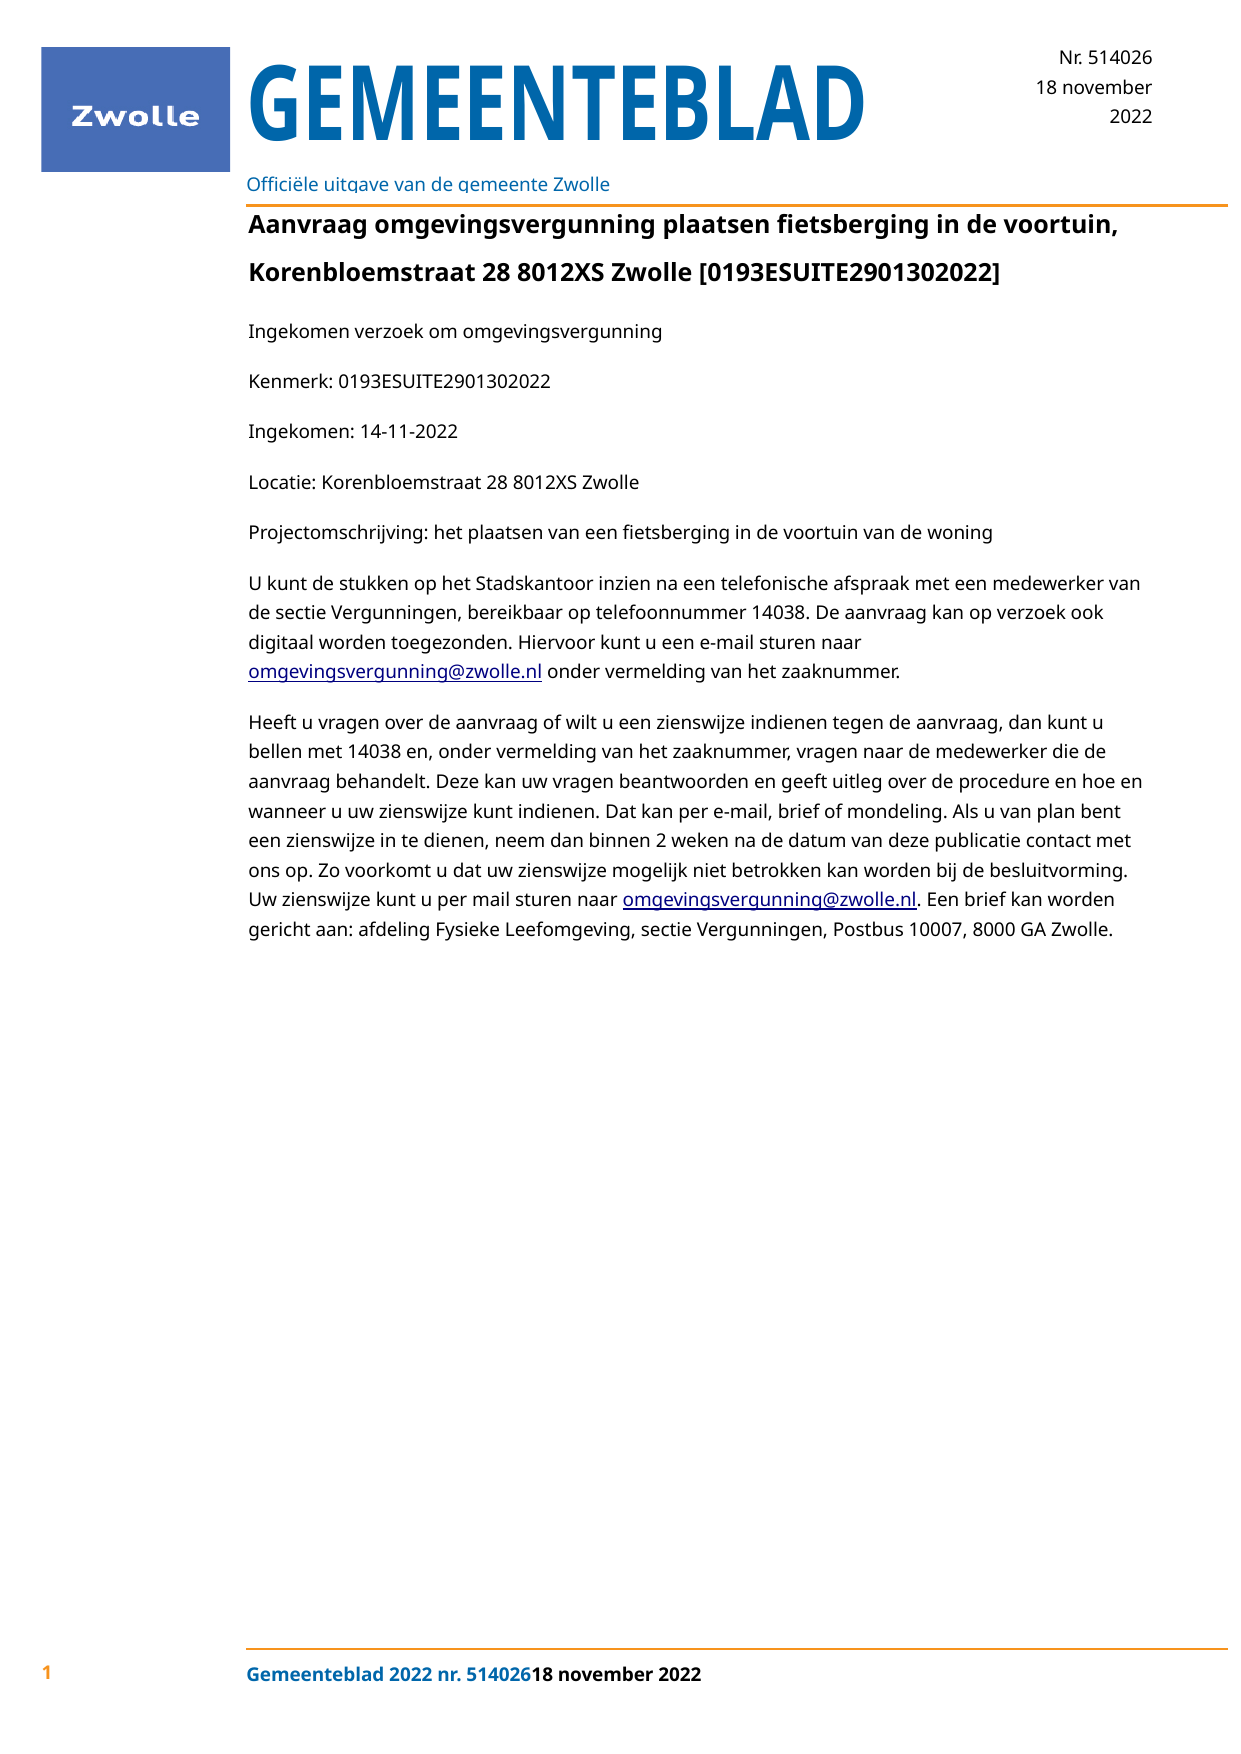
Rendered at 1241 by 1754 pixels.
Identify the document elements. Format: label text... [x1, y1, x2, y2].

text U kunt de stukken op het Stadskantoor inzien na een telefonische afspraak met een medewerker van de sectie Vergunningen, bereikbaar op telefoonnummer 14038. De aanvraag kan op verzoek ook digitaal worden toegezonden. Hiervoor kunt u een e-mail sturen naar omgevingsvergunning@zwolle.nl onder vermelding van het zaaknummer. [248, 570, 1152, 684]
text Locatie: Korenbloemstraat 28 8012XS Zwolle [248, 469, 1152, 495]
text Heeft u vragen over de aanvraag of wilt u een zienswijze indienen tegen de aanvraag, dan kunt u bellen met 14038 en, onder vermelding van het zaaknummer, vragen naar de medewerker die de aanvraag behandelt. Deze kan uw vragen beantwoorden en geeft uitleg over de procedure en hoe en wanneer u uw zienswijze kunt indienen. Dat kan per e-mail, brief of mondeling. Als u van plan bent een zienswijze in te dienen, neem dan binnen 2 weken na de datum van deze publicatie contact met ons op. Zo voorkomt u dat uw zienswijze mogelijk niet betrokken kan worden bij de besluitvorming. Uw zienswijze kunt u per mail sturen naar omgevingsvergunning@zwolle.nl. Een brief kan worden gericht aan: afdeling Fysieke Leefomgeving, sectie Vergunningen, Postbus 10007, 8000 GA Zwolle. [248, 709, 1152, 942]
text Ingekomen: 14-11-2022 [248, 419, 1152, 444]
text Projectomschrijving: het plaatsen van een fietsberging in de voortuin van de woning [248, 519, 1152, 545]
text Ingekomen verzoek om omgevingsvergunning [248, 318, 1152, 344]
text Kenmerk: 0193ESUITE2901302022 [248, 368, 1152, 394]
picture [41, 47, 231, 172]
text Aanvraag omgevingsvergunning plaatsen fietsberging in de voortuin, Korenbloemstraat 28 8012XS Zwolle [0193ESUITE2901302022] [248, 207, 1152, 288]
